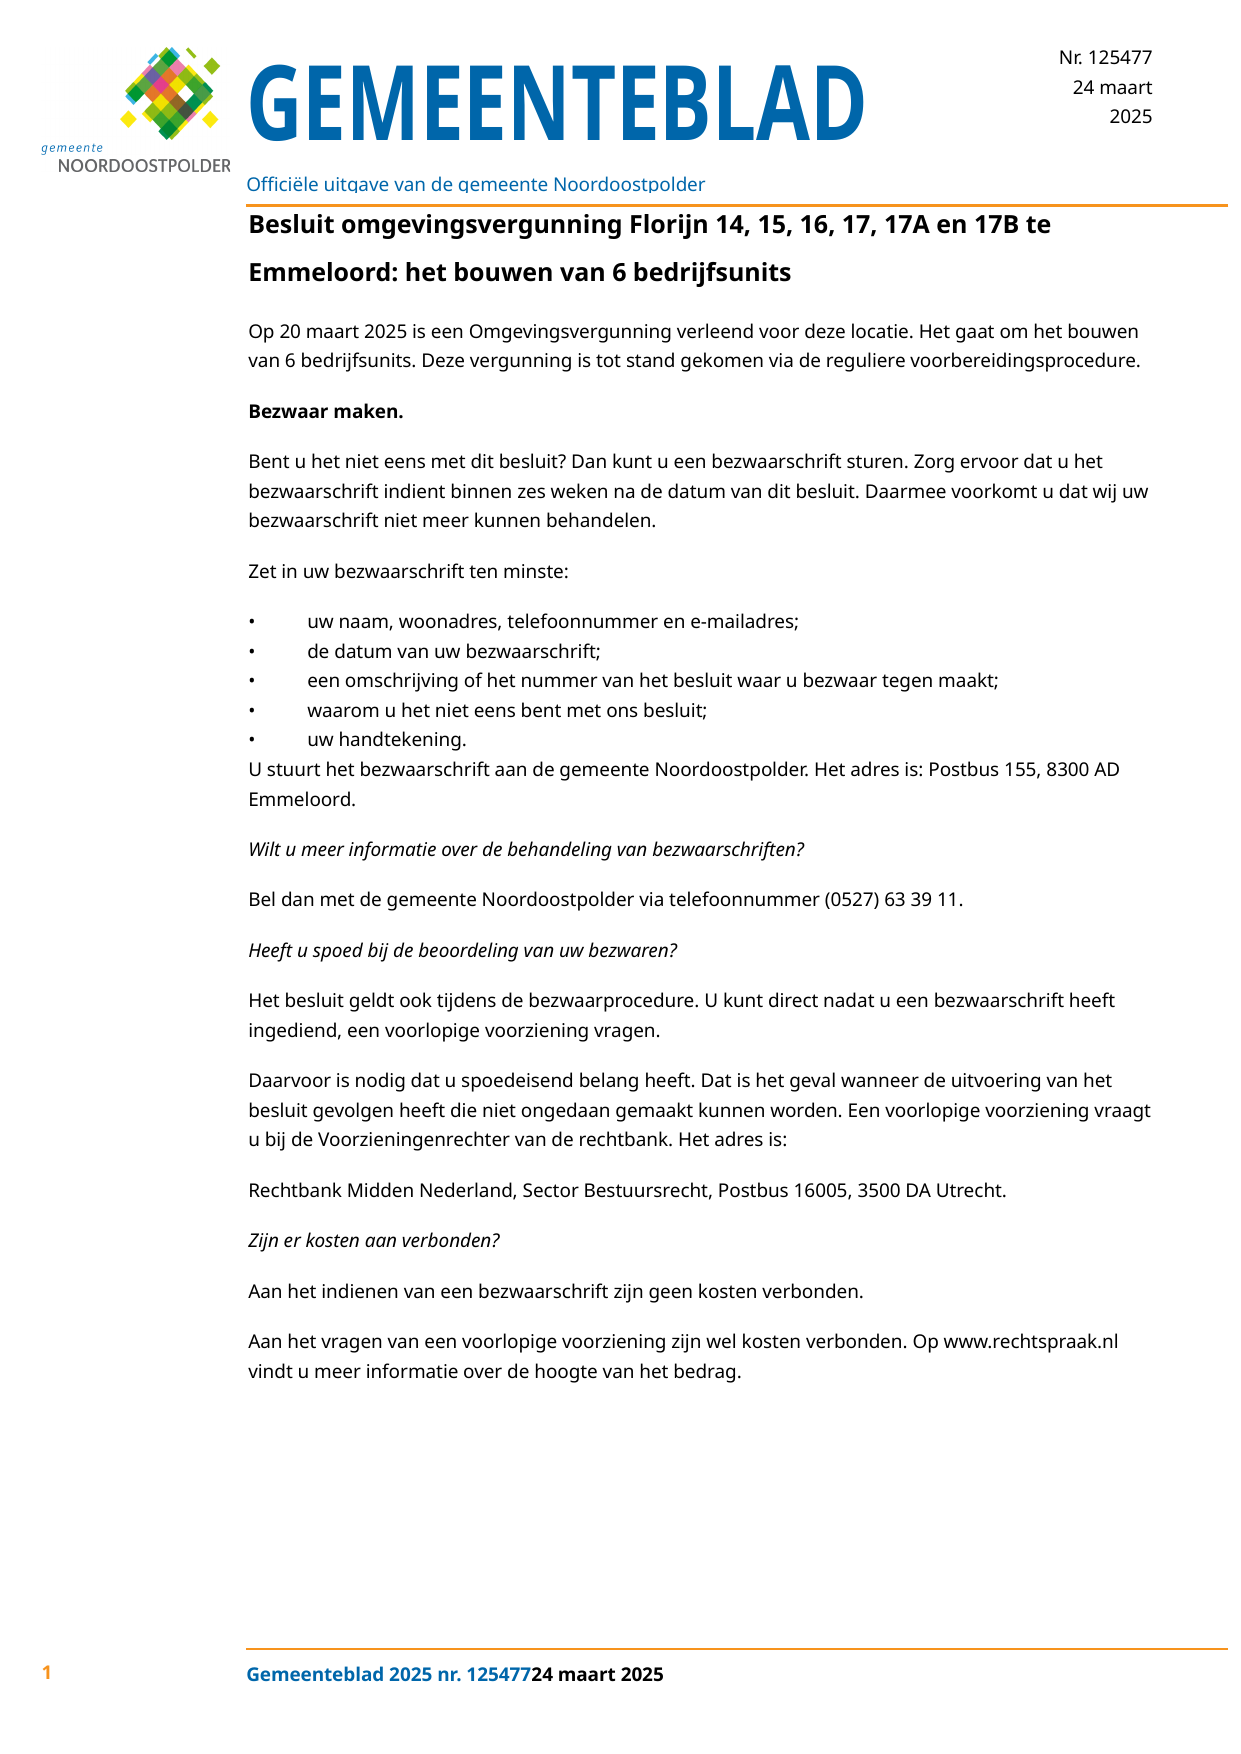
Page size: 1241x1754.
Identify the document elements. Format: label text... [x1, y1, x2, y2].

list uw handtekening. [248, 727, 1152, 752]
text Besluit omgevingsvergunning Florijn 14, 15, 16, 17, 17A en 17B te Emmeloord: het bouwen van 6 bedrijfsunits [248, 207, 1152, 288]
text Het besluit geldt ook tijdens de bezwaarprocedure. U kunt direct nadat u een bezwaarschrift heeft ingediend, een voorlopige voorziening vragen. [248, 987, 1152, 1043]
text Bezwaar maken. [248, 398, 1152, 424]
text Rechtbank Midden Nederland, Sector Bestuursrecht, Postbus 16005, 3500 DA Utrecht. [248, 1177, 1152, 1203]
text Zijn er kosten aan verbonden? [248, 1227, 1152, 1253]
text Heeft u spoed bij de beoordeling van uw bezwaren? [248, 937, 1152, 963]
text Zet in uw bezwaarschrift ten minste: [248, 558, 1152, 584]
text Bent u het niet eens met dit besluit? Dan kunt u een bezwaarschrift sturen. Zorg ervoor dat u het bezwaarschrift indient binnen zes weken na de datum van dit besluit. Daarmee voorkomt u dat wij uw bezwaarschrift niet meer kunnen behandelen. [248, 448, 1152, 533]
text Daarvoor is nodig dat u spoedeisend belang heeft. Dat is het geval wanneer de uitvoering van het besluit gevolgen heeft die niet ongedaan gemaakt kunnen worden. Een voorlopige voorziening vraagt u bij de Voorzieningenrechter van de rechtbank. Het adres is: [248, 1067, 1152, 1152]
picture [41, 47, 231, 172]
text Aan het vragen van een voorlopige voorziening zijn wel kosten verbonden. Op www.rechtspraak.nl vindt u meer informatie over de hoogte van het bedrag. [248, 1328, 1152, 1384]
text Wilt u meer informatie over de behandeling van bezwaarschriften? [248, 836, 1152, 862]
list een omschrijving of het nummer van het besluit waar u bezwaar tegen maakt; [248, 667, 1152, 693]
text Aan het indienen van een bezwaarschrift zijn geen kosten verbonden. [248, 1278, 1152, 1304]
text U stuurt het bezwaarschrift aan de gemeente Noordoostpolder. Het adres is: Postbus 155, 8300 AD Emmeloord. [248, 756, 1152, 812]
text Op 20 maart 2025 is een Omgevingsvergunning verleend voor deze locatie. Het gaat om het bouwen van 6 bedrijfsunits. Deze vergunning is tot stand gekomen via de reguliere voorbereidingsprocedure. [248, 318, 1152, 373]
list uw naam, woonadres, telefoonnummer en e-mailadres; [248, 608, 1152, 634]
list waarom u het niet eens bent met ons besluit; [248, 697, 1152, 723]
list de datum van uw bezwaarschrift; [248, 638, 1152, 664]
text Bel dan met de gemeente Noordoostpolder via telefoonnummer (0527) 63 39 11. [248, 887, 1152, 912]
